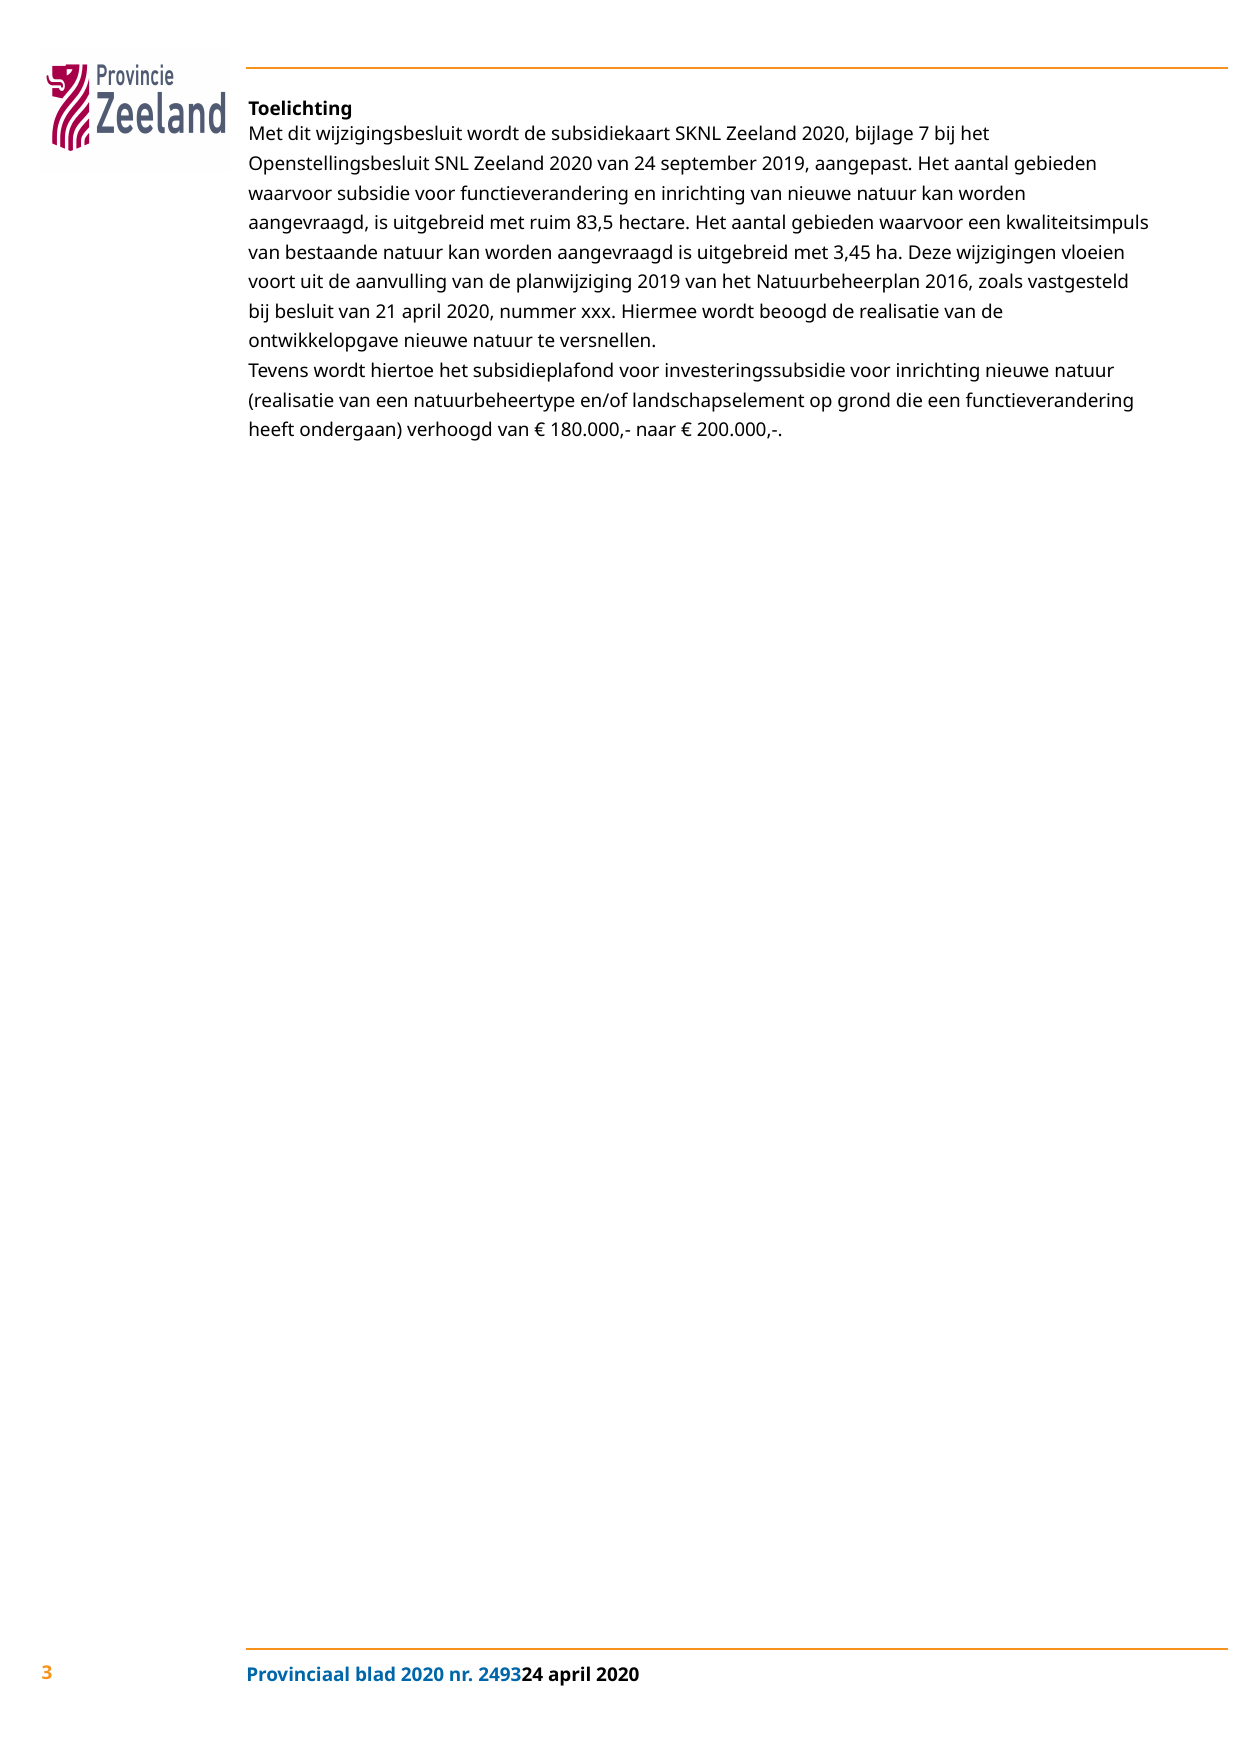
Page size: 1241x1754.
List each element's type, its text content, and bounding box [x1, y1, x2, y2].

picture [41, 47, 231, 172]
text Tevens wordt hiertoe het subsidieplafond voor investeringssubsidie voor inrichting nieuwe natuur (realisatie van een natuurbeheertype en/of landschapselement op grond die een functieverandering heeft ondergaan) verhoogd van € 180.000,- naar € 200.000,-. [248, 357, 1152, 442]
text Toelichting [248, 95, 1152, 121]
text Met dit wijzigingsbesluit wordt de subsidiekaart SKNL Zeeland 2020, bijlage 7 bij het Openstellingsbesluit SNL Zeeland 2020 van 24 september 2019, aangepast. Het aantal gebieden waarvoor subsidie voor functieverandering en inrichting van nieuwe natuur kan worden aangevraagd, is uitgebreid met ruim 83,5 hectare. Het aantal gebieden waarvoor een kwaliteitsimpuls van bestaande natuur kan worden aangevraagd is uitgebreid met 3,45 ha. Deze wijzigingen vloeien voort uit de aanvulling van de planwijziging 2019 van het Natuurbeheerplan 2016, zoals vastgesteld bij besluit van 21 april 2020, nummer xxx. Hiermee wordt beoogd de realisatie van de ontwikkelopgave nieuwe natuur te versnellen. [248, 121, 1152, 353]
